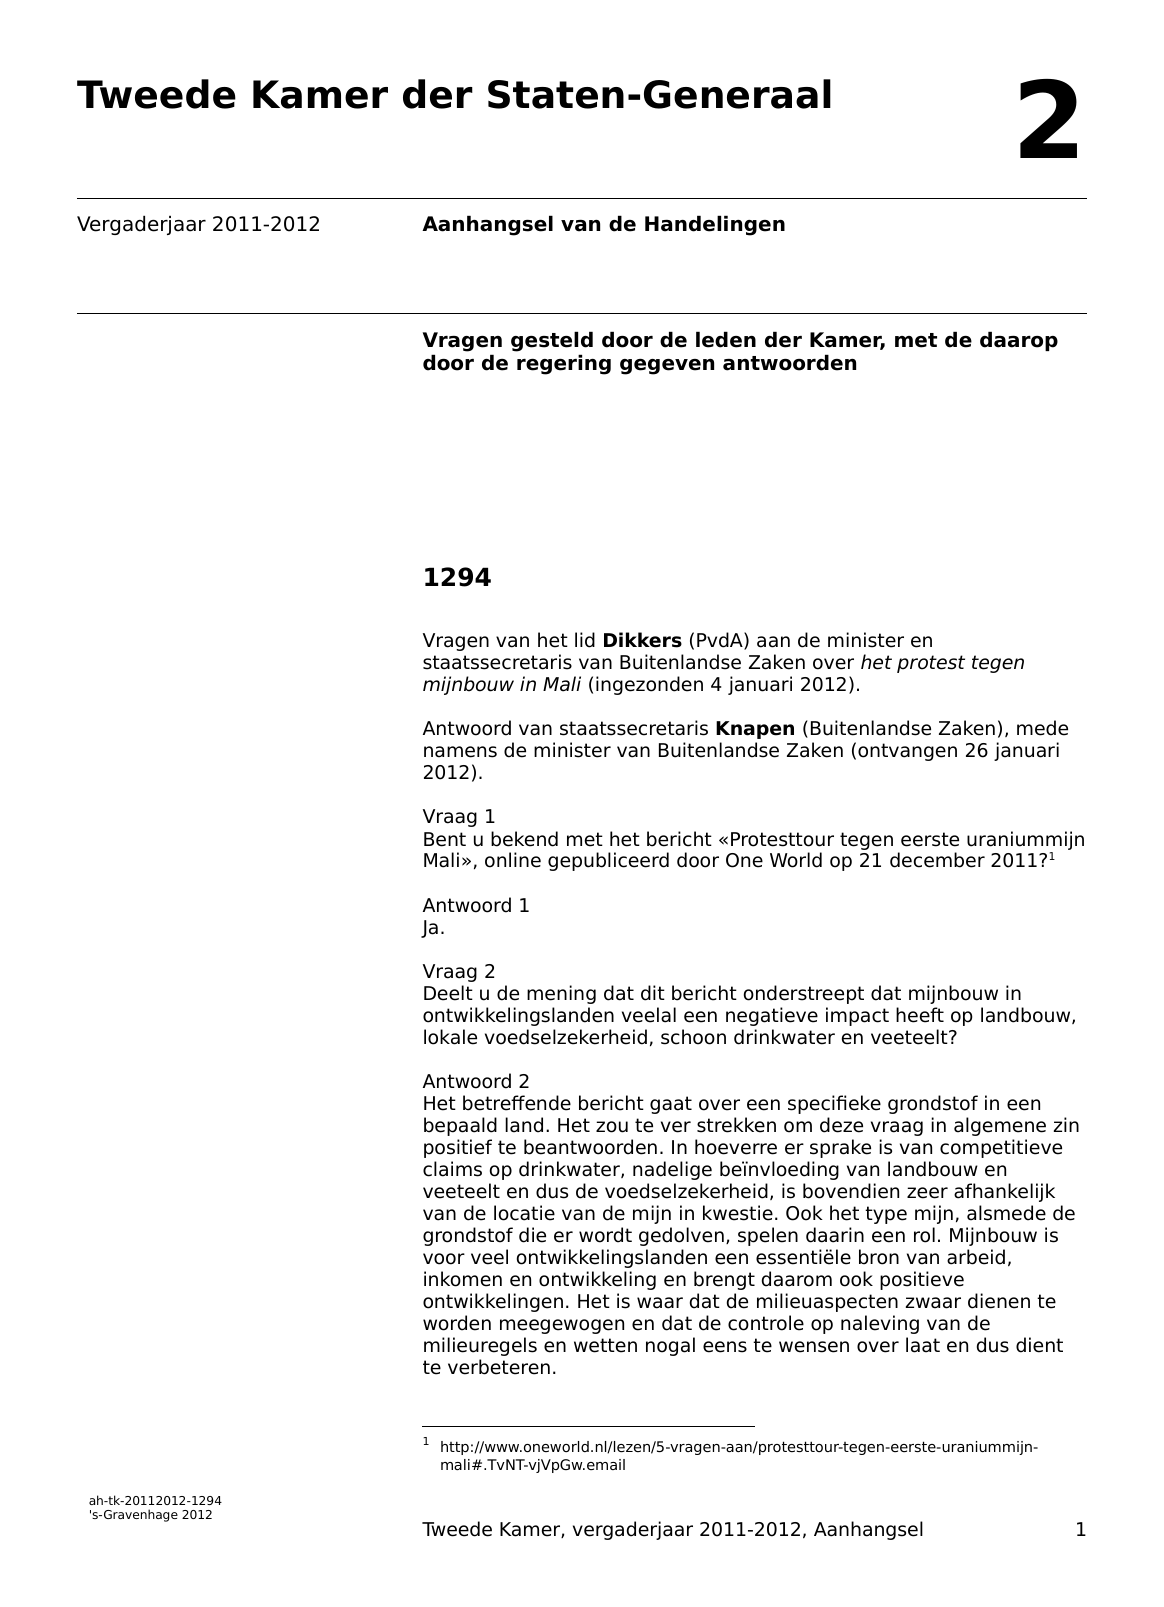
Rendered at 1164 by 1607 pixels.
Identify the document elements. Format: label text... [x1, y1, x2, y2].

table_cell Vragen gesteld door de leden der Kamer, met de daarop door de regering gegeven antwoorden [422, 314, 1087, 375]
table_header Tweede Kamer der Staten-Generaal [77, 59, 886, 198]
table_cell Aanhangsel van de Handelingen [422, 199, 1087, 313]
text Ja. [422, 917, 1087, 938]
text 's-Gravenhage 2012 [88, 1508, 323, 1522]
text Antwoord 2 [422, 1071, 1087, 1093]
text Vraag 1 [422, 806, 1087, 828]
text 1294 [422, 563, 1087, 592]
table_cell Vergaderjaar 2011-2012 [77, 199, 422, 313]
text Antwoord 1 [422, 894, 1087, 917]
text Antwoord van staatssecretaris Knapen (Buitenlandse Zaken), mede namens de minister van Buitenlandse Zaken (ontvangen 26 januari 2012). [422, 718, 1087, 784]
text Bent u bekend met het bericht «Protesttour tegen eerste uraniummijn Mali», online gepubliceerd door One World op 21 december 2011? [422, 828, 1087, 872]
table_cell [77, 314, 422, 375]
text http://www.oneworld.nl/lezen/5-vragen-aan/protesttour-tegen-eerste-uraniummijn-mali#.TvNT-vjVpGw.email [422, 1435, 1087, 1474]
text ah-tk-20112012-1294 [88, 1494, 323, 1508]
table_header 2 [886, 59, 1087, 198]
text Deelt u de mening dat dit bericht onderstreept dat mijnbouw in ontwikkelingslanden veelal een negatieve impact heeft op landbouw, lokale voedselzekerheid, schoon drinkwater en veeteelt? [422, 983, 1087, 1049]
text Vragen van het lid Dikkers (PvdA) aan de minister en staatssecretaris van Buitenlandse Zaken over het protest tegen mijnbouw in Mali (ingezonden 4 januari 2012). [422, 630, 1087, 696]
text Het betreffende bericht gaat over een specifieke grondstof in een bepaald land. Het zou te ver strekken om deze vraag in algemene zin positief te beantwoorden. In hoeverre er sprake is van competitieve claims op drinkwater, nadelige beïnvloeding van landbouw en veeteelt en dus de voedselzekerheid, is bovendien zeer afhankelijk van de locatie van de mijn in kwestie. Ook het type mijn, alsmede de grondstof die er wordt gedolven, spelen daarin een rol. Mijnbouw is voor veel ontwikkelingslanden een essentiële bron van arbeid, inkomen en ontwikkeling en brengt daarom ook positieve ontwikkelingen. Het is waar dat de milieuaspecten zwaar dienen te worden meegewogen en dat de controle op naleving van de milieuregels en wetten nogal eens te wensen over laat en dus dient te verbeteren. [422, 1093, 1087, 1378]
text Vraag 2 [422, 961, 1087, 983]
